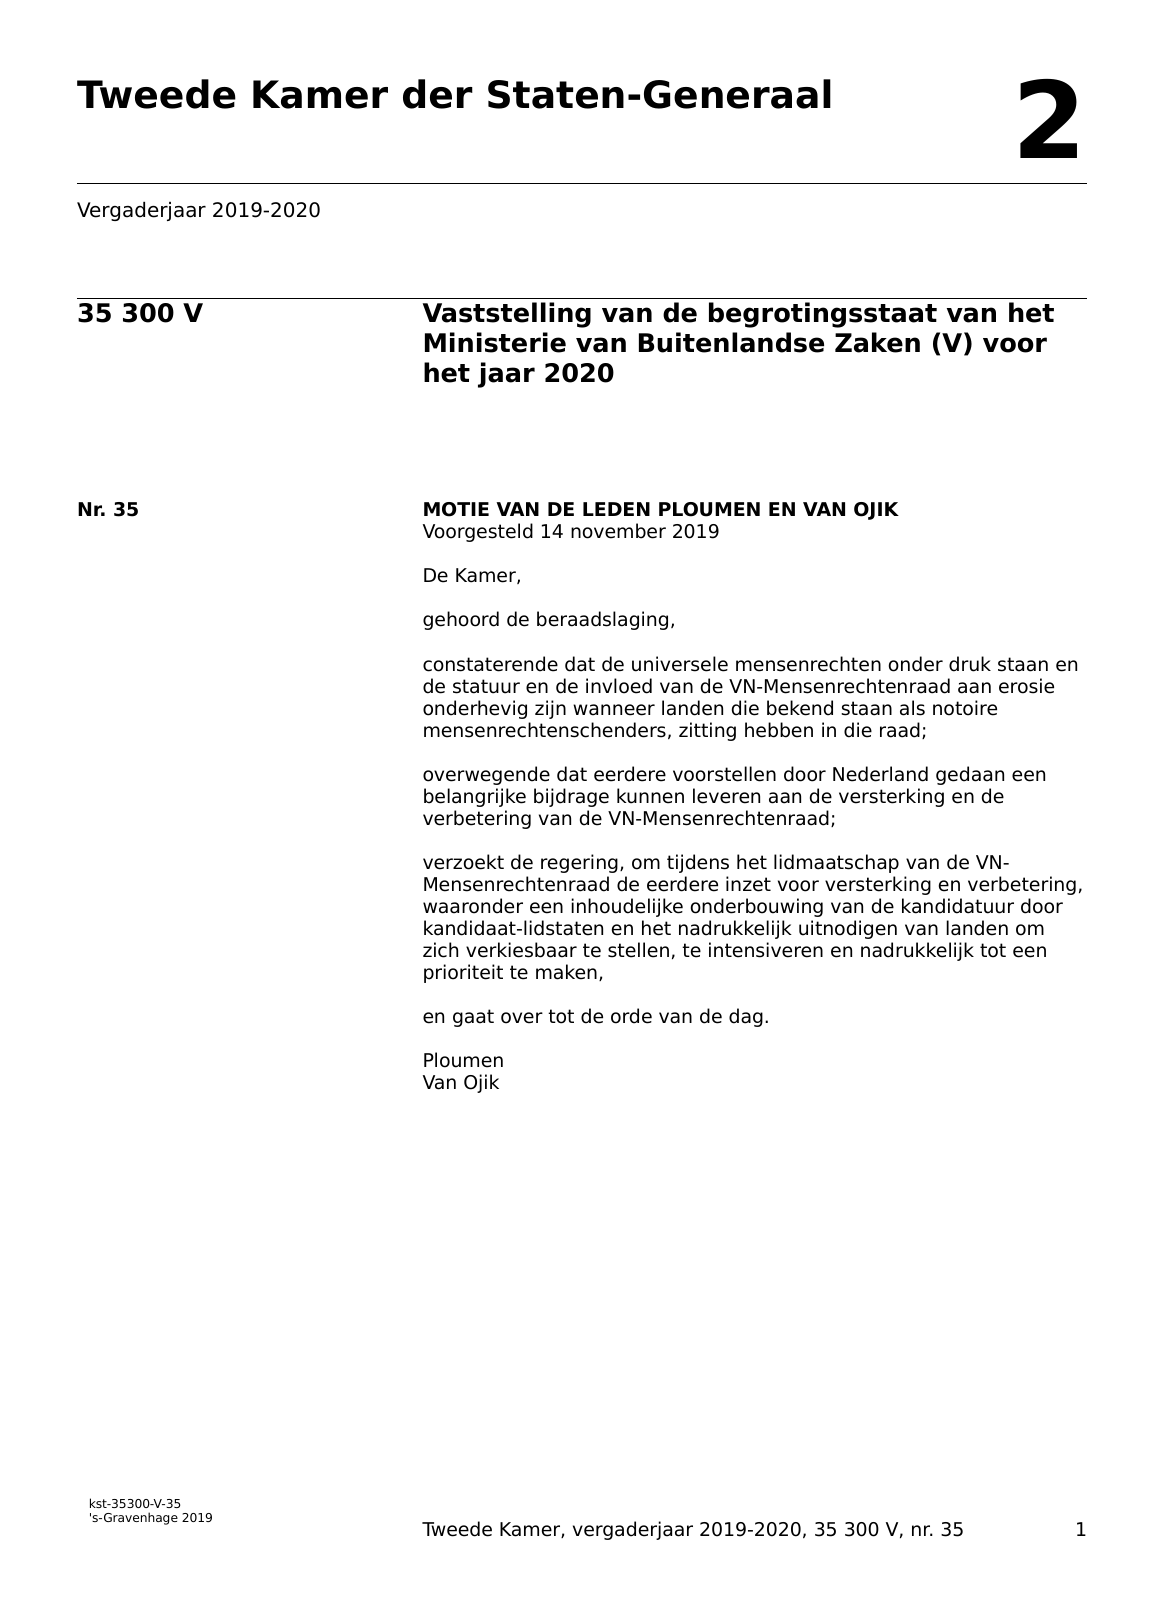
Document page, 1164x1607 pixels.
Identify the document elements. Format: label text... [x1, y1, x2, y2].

text gehoord de beraadslaging, [422, 609, 1087, 631]
table_header Tweede Kamer der Staten-Generaal [77, 59, 886, 183]
text verzoekt de regering, om tijdens het lidmaatschap van de VN-Mensenrechtenraad de eerdere inzet voor versterking en verbetering, waaronder een inhoudelijke onderbouwing van de kandidatuur door kandidaat-lidstaten en het nadrukkelijk uitnodigen van landen om zich verkiesbaar te stellen, te intensiveren en nadrukkelijk tot een prioriteit te maken, [422, 852, 1087, 984]
text 's-Gravenhage 2019 [88, 1511, 323, 1525]
text Van Ojik [422, 1072, 1087, 1094]
text overwegende dat eerdere voorstellen door Nederland gedaan een belangrijke bijdrage kunnen leveren aan de versterking en de verbetering van de VN-Mensenrechtenraad; [422, 764, 1087, 829]
text en gaat over tot de orde van de dag. [422, 1006, 1087, 1028]
text De Kamer, [422, 565, 1087, 587]
text constaterende dat de universele mensenrechten onder druk staan en de statuur en de invloed van de VN-Mensenrechtenraad aan erosie onderhevig zijn wanneer landen die bekend staan als notoire mensenrechtenschenders, zitting hebben in die raad; [422, 653, 1087, 741]
text Ploumen [422, 1050, 1087, 1072]
table_cell Vergaderjaar 2019-2020 [77, 184, 1087, 298]
table_header 2 [886, 59, 1087, 183]
subtitle Nr. 35 MOTIE VAN DE LEDEN PLOUMEN EN VAN OJIK [77, 499, 1087, 521]
text Voorgesteld 14 november 2019 [422, 521, 1087, 543]
subtitle 35 300 V Vaststelling van de begrotingsstaat van het Ministerie van Buitenlandse Zaken (V) voor het jaar 2020 [77, 299, 1087, 388]
text kst-35300-V-35 [88, 1497, 323, 1511]
